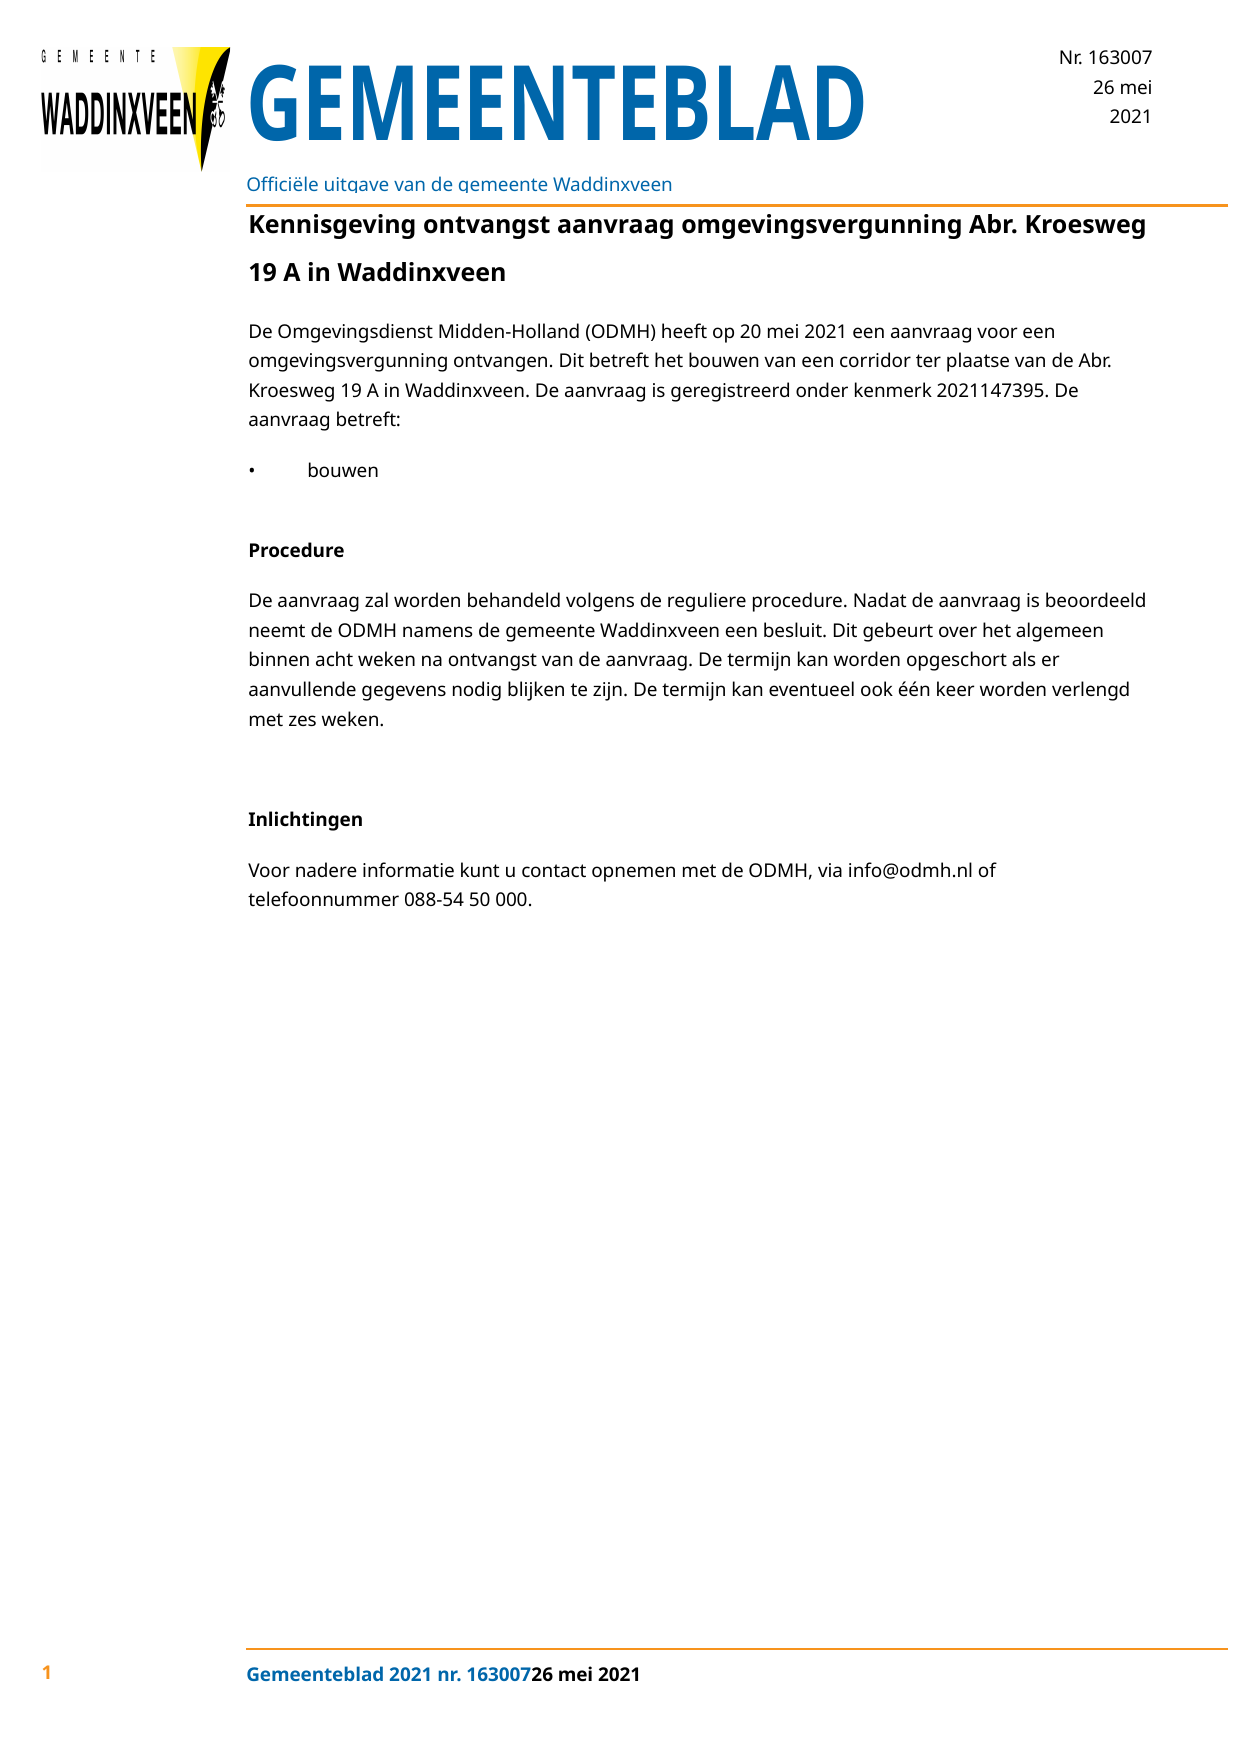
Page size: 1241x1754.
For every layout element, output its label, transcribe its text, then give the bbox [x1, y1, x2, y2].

text Kennisgeving ontvangst aanvraag omgevingsvergunning Abr. Kroesweg 19 A in Waddinxveen [248, 207, 1152, 288]
list bouwen [248, 457, 1152, 483]
text De aanvraag zal worden behandeld volgens de reguliere procedure. Nadat de aanvraag is beoordeeld neemt de ODMH namens de gemeente Waddinxveen een besluit. Dit gebeurt over het algemeen binnen acht weken na ontvangst van de aanvraag. De termijn kan worden opgeschort als er aanvullende gegevens nodig blijken te zijn. De termijn kan eventueel ook één keer worden verlengd met zes weken. [248, 587, 1152, 732]
text Procedure [248, 537, 1152, 563]
text Voor nadere informatie kunt u contact opnemen met de ODMH, via info@odmh.nl of telefoonnummer 088-54 50 000. [248, 857, 1152, 912]
text Inlichtingen [248, 807, 1152, 832]
text De Omgevingsdienst Midden-Holland (ODMH) heeft op 20 mei 2021 een aanvraag voor een omgevingsvergunning ontvangen. Dit betreft het bouwen van een corridor ter plaatse van de Abr. Kroesweg 19 A in Waddinxveen. De aanvraag is geregistreerd onder kenmerk 2021147395. De aanvraag betreft: [248, 318, 1152, 432]
picture [41, 47, 231, 172]
